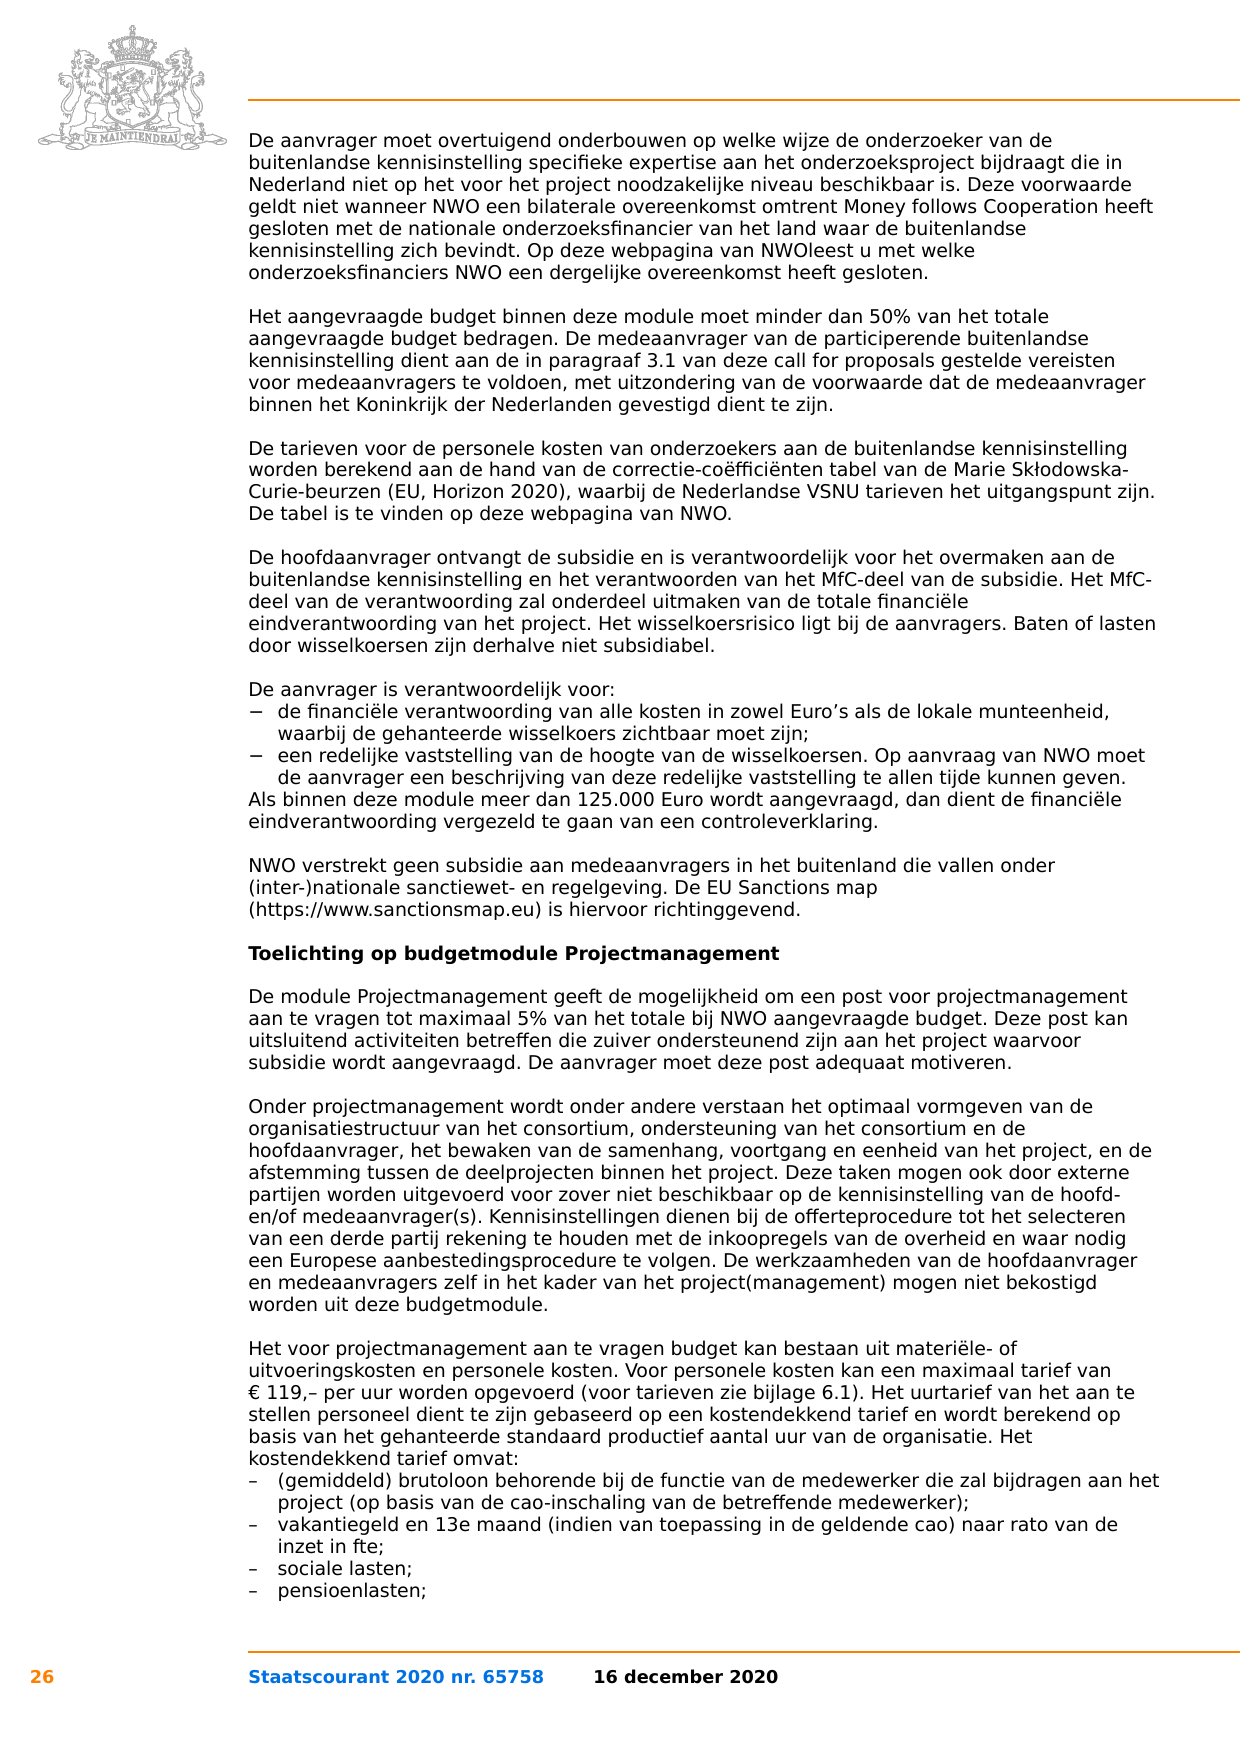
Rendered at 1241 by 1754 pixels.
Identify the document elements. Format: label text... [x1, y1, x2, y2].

text Onder projectmanagement wordt onder andere verstaan het optimaal vormgeven van de organisatiestructuur van het consortium, ondersteuning van het consortium en de hoofdaanvrager, het bewaken van de samenhang, voortgang en eenheid van het project, en de afstemming tussen de deelprojecten binnen het project. Deze taken mogen ook door externe partijen worden uitgevoerd voor zover niet beschikbaar op de kennisinstelling van de hoofd- en/of medeaanvrager(s). Kennisinstellingen dienen bij de offerteprocedure tot het selecteren van een derde partij rekening te houden met de inkoopregels van de overheid en waar nodig een Europese aanbestedingsprocedure te volgen. De werkzaamheden van de hoofdaanvrager en medeaanvragers zelf in het kader van het project(management) mogen niet bekostigd worden uit deze budgetmodule. [248, 1096, 1163, 1316]
text − een redelijke vaststelling van de hoogte van de wisselkoersen. Op aanvraag van NWO moet de aanvrager een beschrijving van deze redelijke vaststelling te allen tijde kunnen geven. [248, 745, 1163, 789]
text NWO verstrekt geen subsidie aan medeaanvragers in het buitenland die vallen onder (inter-)nationale sanctiewet- en regelgeving. De EU Sanctions map (https://www.sanctionsmap.eu) is hiervoor richtinggevend. [248, 855, 1163, 921]
text Het voor projectmanagement aan te vragen budget kan bestaan uit materiële- of uitvoeringskosten en personele kosten. Voor personele kosten kan een maximaal tarief van € 119,– per uur worden opgevoerd (voor tarieven zie bijlage 6.1). Het uurtarief van het aan te stellen personeel dient te zijn gebaseerd op een kostendekkend tarief en wordt berekend op basis van het gehanteerde standaard productief aantal uur van de organisatie. Het kostendekkend tarief omvat: [248, 1338, 1163, 1470]
text – (gemiddeld) brutoloon behorende bij de functie van de medewerker die zal bijdragen aan het project (op basis van de cao-inschaling van de betreffende medewerker); [248, 1470, 1163, 1514]
subtitle Toelichting op budgetmodule Projectmanagement [248, 942, 1163, 964]
text – pensioenlasten; [248, 1579, 1163, 1602]
text De aanvrager is verantwoordelijk voor: [248, 679, 1163, 701]
text – vakantiegeld en 13e maand (indien van toepassing in de geldende cao) naar rato van de inzet in fte; [248, 1514, 1163, 1558]
text Als binnen deze module meer dan 125.000 Euro wordt aangevraagd, dan dient de financiële eindverantwoording vergezeld te gaan van een controleverklaring. [248, 789, 1163, 833]
text De aanvrager moet overtuigend onderbouwen op welke wijze de onderzoeker van de buitenlandse kennisinstelling specifieke expertise aan het onderzoeksproject bijdraagt die in Nederland niet op het voor het project noodzakelijke niveau beschikbaar is. Deze voorwaarde geldt niet wanneer NWO een bilaterale overeenkomst omtrent Money follows Cooperation heeft gesloten met de nationale onderzoeksfinancier van het land waar de buitenlandse kennisinstelling zich bevindt. Op deze webpagina van NWOleest u met welke onderzoeksfinanciers NWO een dergelijke overeenkomst heeft gesloten. [248, 130, 1163, 284]
text – sociale lasten; [248, 1558, 1163, 1579]
text De hoofdaanvrager ontvangt de subsidie en is verantwoordelijk voor het overmaken aan de buitenlandse kennisinstelling en het verantwoorden van het MfC-deel van de subsidie. Het MfC-deel van de verantwoording zal onderdeel uitmaken van de totale financiële eindverantwoording van het project. Het wisselkoersrisico ligt bij de aanvragers. Baten of lasten door wisselkoersen zijn derhalve niet subsidiabel. [248, 547, 1163, 657]
text − de financiële verantwoording van alle kosten in zowel Euro’s als de lokale munteenheid, waarbij de gehanteerde wisselkoers zichtbaar moet zijn; [248, 701, 1163, 745]
text Het aangevraagde budget binnen deze module moet minder dan 50% van het totale aangevraagde budget bedragen. De medeaanvrager van de participerende buitenlandse kennisinstelling dient aan de in paragraaf 3.1 van deze call for proposals gestelde vereisten voor medeaanvragers te voldoen, met uitzondering van de voorwaarde dat de medeaanvrager binnen het Koninkrijk der Nederlanden gevestigd dient te zijn. [248, 306, 1163, 416]
text De tarieven voor de personele kosten van onderzoekers aan de buitenlandse kennisinstelling worden berekend aan de hand van de correctie-coëfficiënten tabel van de Marie Skłodowska-Curie-beurzen (EU, Horizon 2020), waarbij de Nederlandse VSNU tarieven het uitgangspunt zijn. De tabel is te vinden op deze webpagina van NWO. [248, 437, 1163, 525]
text De module Projectmanagement geeft de mogelijkheid om een post voor projectmanagement aan te vragen tot maximaal 5% van het totale bij NWO aangevraagde budget. Deze post kan uitsluitend activiteiten betreffen die zuiver ondersteunend zijn aan het project waarvoor subsidie wordt aangevraagd. De aanvrager moet deze post adequaat motiveren. [248, 986, 1163, 1074]
picture [38, 25, 227, 150]
